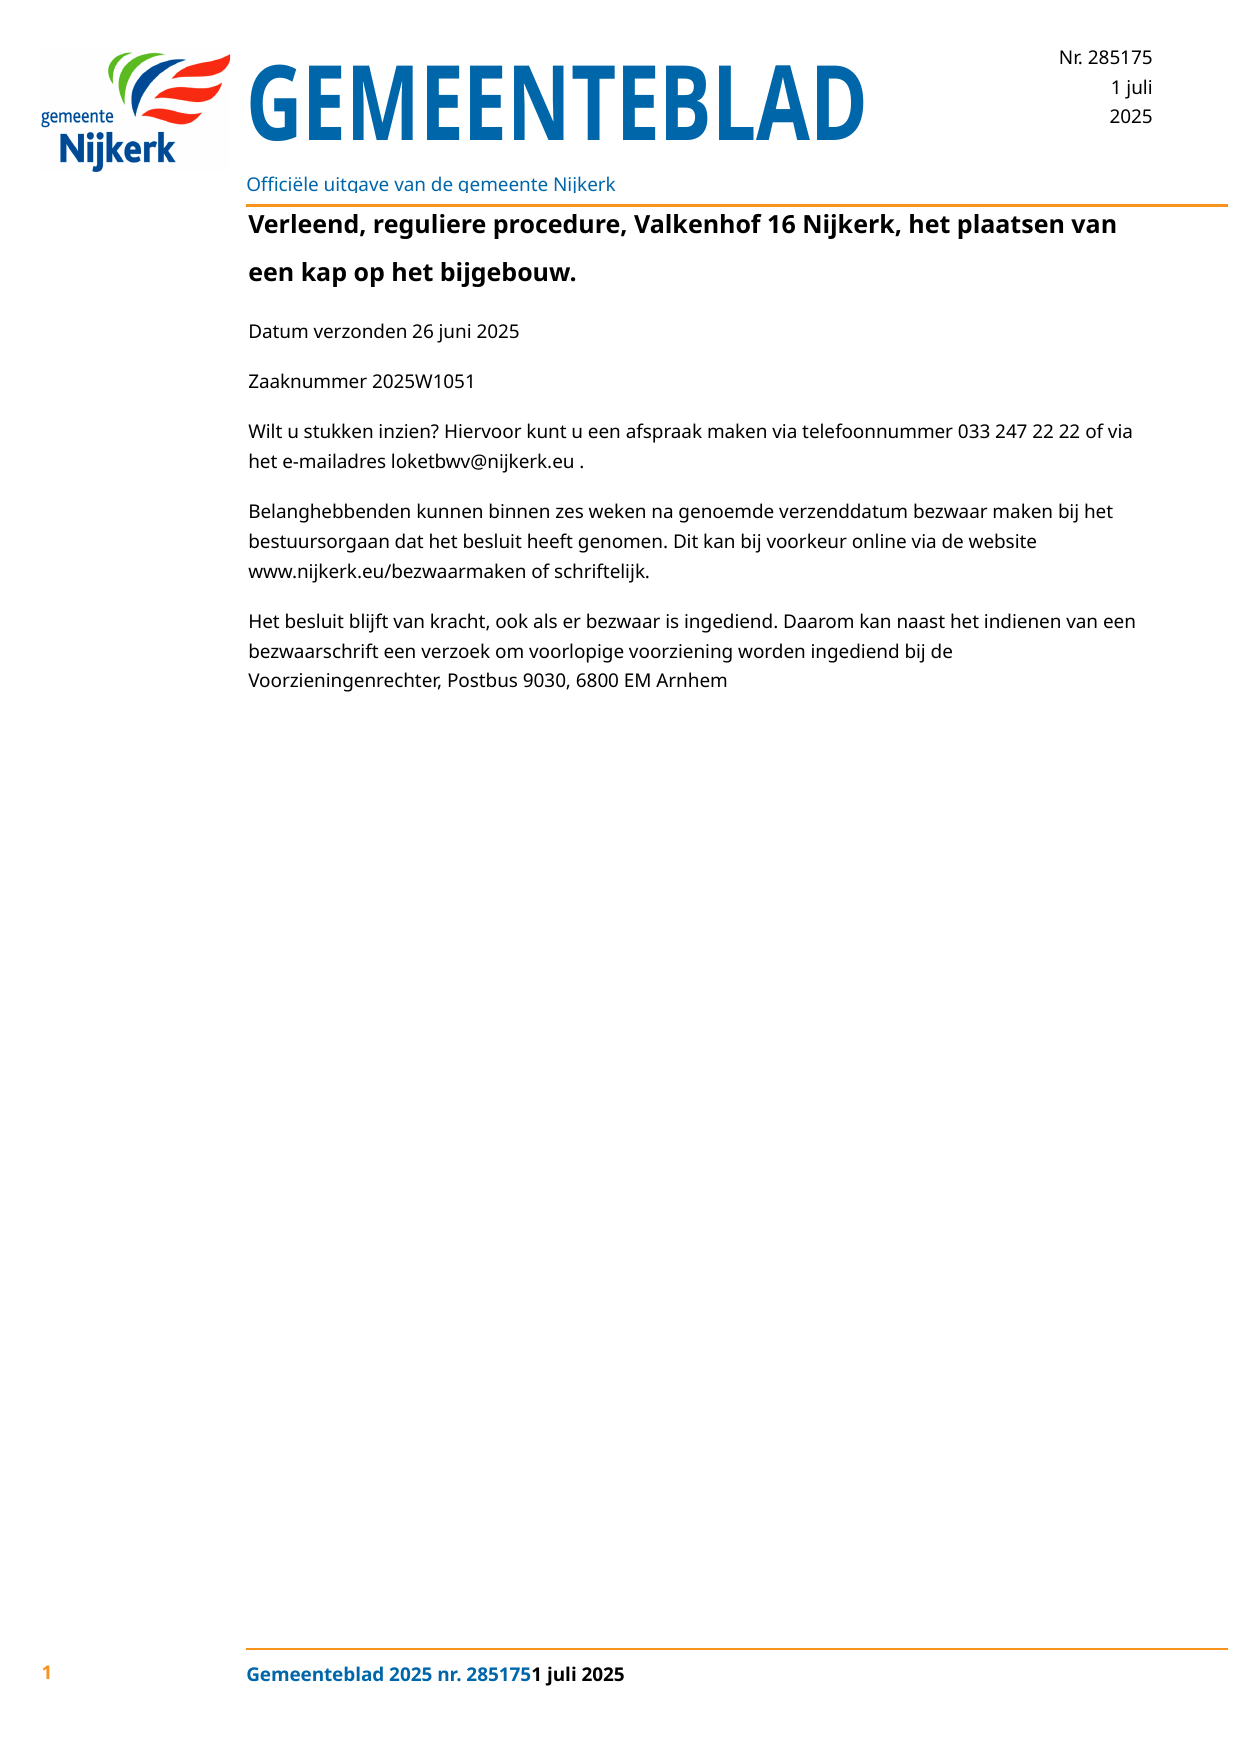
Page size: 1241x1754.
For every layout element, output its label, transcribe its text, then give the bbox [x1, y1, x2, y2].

picture [41, 47, 231, 172]
text Wilt u stukken inzien? Hiervoor kunt u een afspraak maken via telefoonnummer 033 247 22 22 of via het e-mailadres loketbwv@nijkerk.eu . [248, 419, 1152, 474]
text Zaaknummer 2025W1051 [248, 368, 1152, 394]
text Datum verzonden 26 juni 2025 [248, 318, 1152, 344]
text Het besluit blijft van kracht, ook als er bezwaar is ingediend. Daarom kan naast het indienen van een bezwaarschrift een verzoek om voorlopige voorziening worden ingediend bij de Voorzieningenrechter, Postbus 9030, 6800 EM Arnhem [248, 608, 1152, 693]
text Belanghebbenden kunnen binnen zes weken na genoemde verzenddatum bezwaar maken bij het bestuursorgaan dat het besluit heeft genomen. Dit kan bij voorkeur online via de website www.nijkerk.eu/bezwaarmaken of schriftelijk. [248, 499, 1152, 584]
text Verleend, reguliere procedure, Valkenhof 16 Nijkerk, het plaatsen van een kap op het bijgebouw. [248, 207, 1152, 288]
